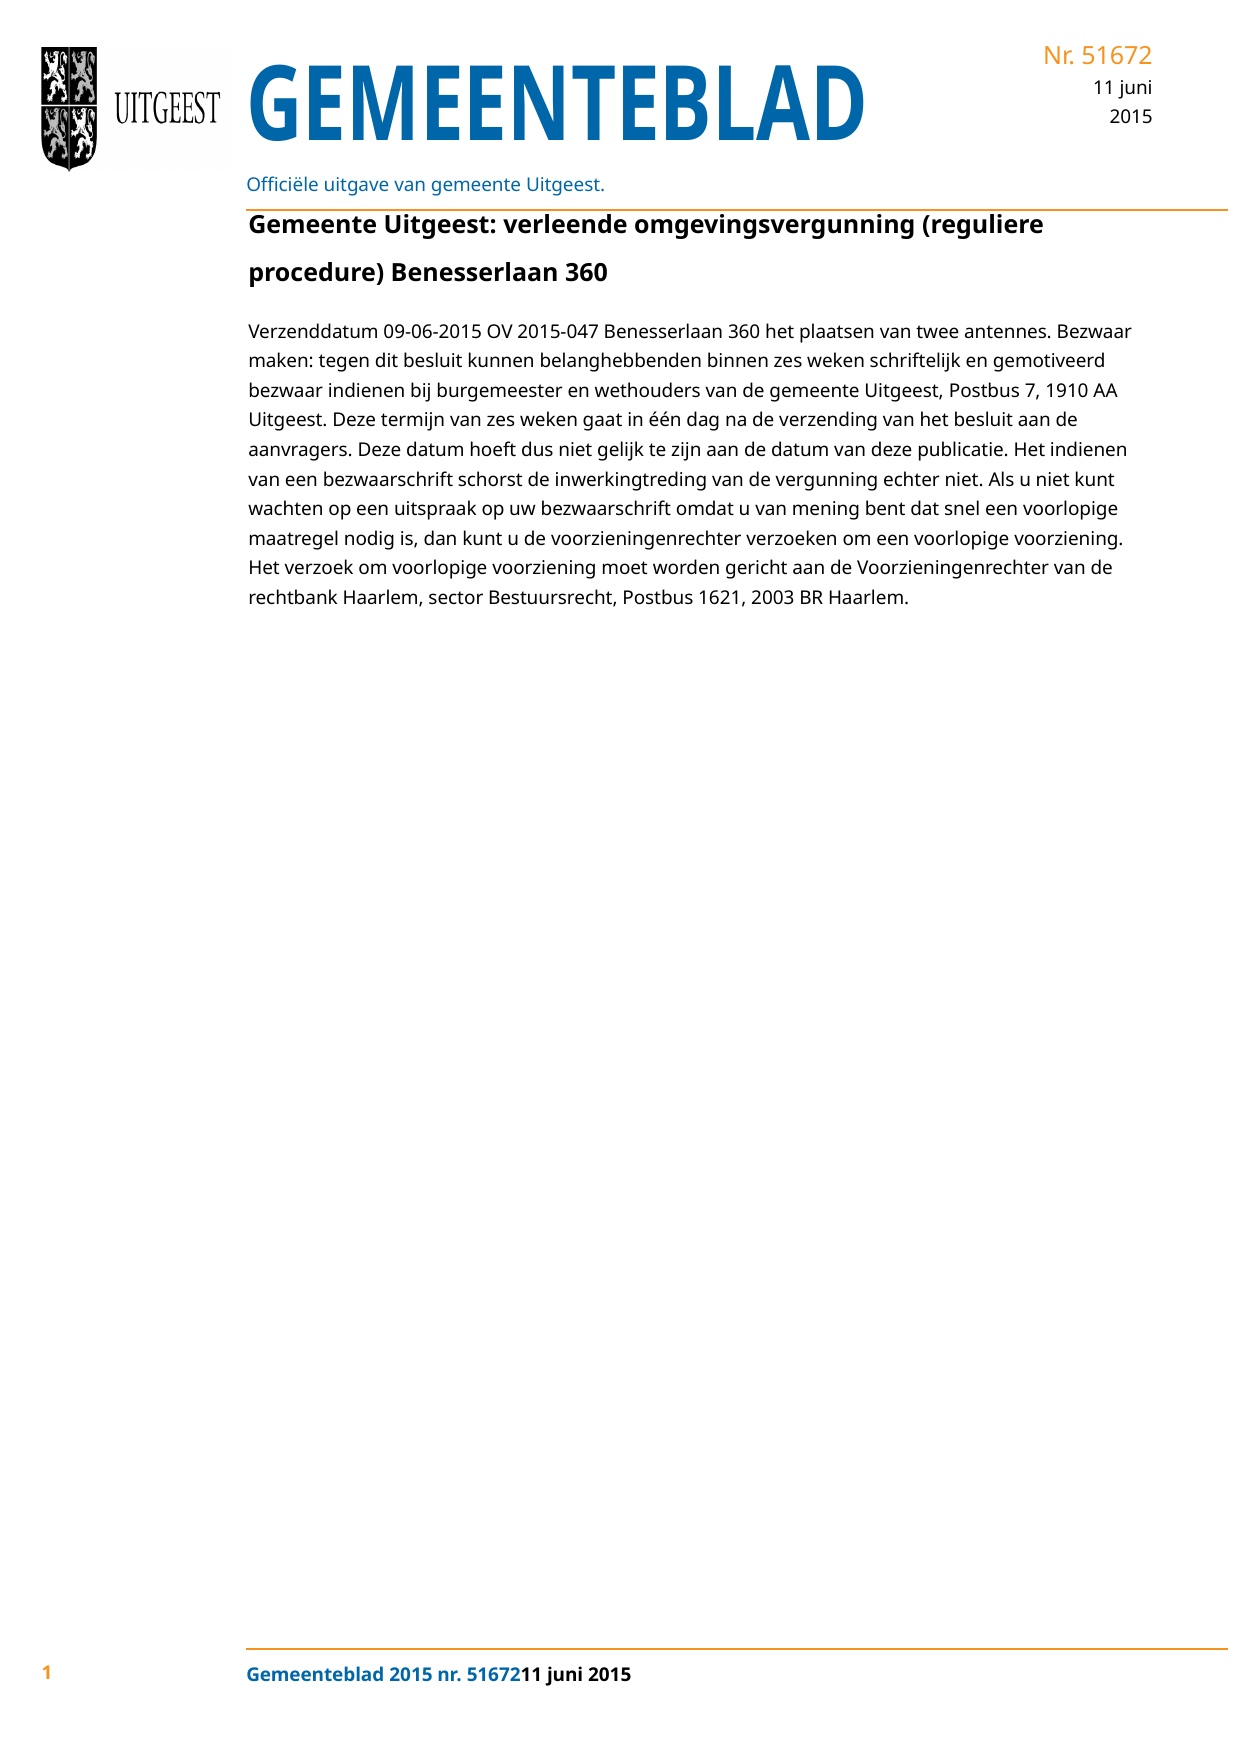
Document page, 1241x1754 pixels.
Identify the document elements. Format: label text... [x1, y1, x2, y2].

picture [41, 47, 231, 172]
text Verzenddatum 09-06-2015 OV 2015-047 Benesserlaan 360 het plaatsen van twee antennes. Bezwaar maken: tegen dit besluit kunnen belanghebbenden binnen zes weken schriftelijk en gemotiveerd bezwaar indienen bij burgemeester en wethouders van de gemeente Uitgeest, Postbus 7, 1910 AA Uitgeest. Deze termijn van zes weken gaat in één dag na de verzending van het besluit aan de aanvragers. Deze datum hoeft dus niet gelijk te zijn aan de datum van deze publicatie. Het indienen van een bezwaarschrift schorst de inwerkingtreding van de vergunning echter niet. Als u niet kunt wachten op een uitspraak op uw bezwaarschrift omdat u van mening bent dat snel een voorlopige maatregel nodig is, dan kunt u de voorzieningenrechter verzoeken om een voorlopige voorziening. Het verzoek om voorlopige voorziening moet worden gericht aan de Voorzieningenrechter van de rechtbank Haarlem, sector Bestuursrecht, Postbus 1621, 2003 BR Haarlem. [248, 318, 1152, 610]
text Gemeente Uitgeest: verleende omgevingsvergunning (reguliere procedure) Benesserlaan 360 [248, 211, 1152, 288]
